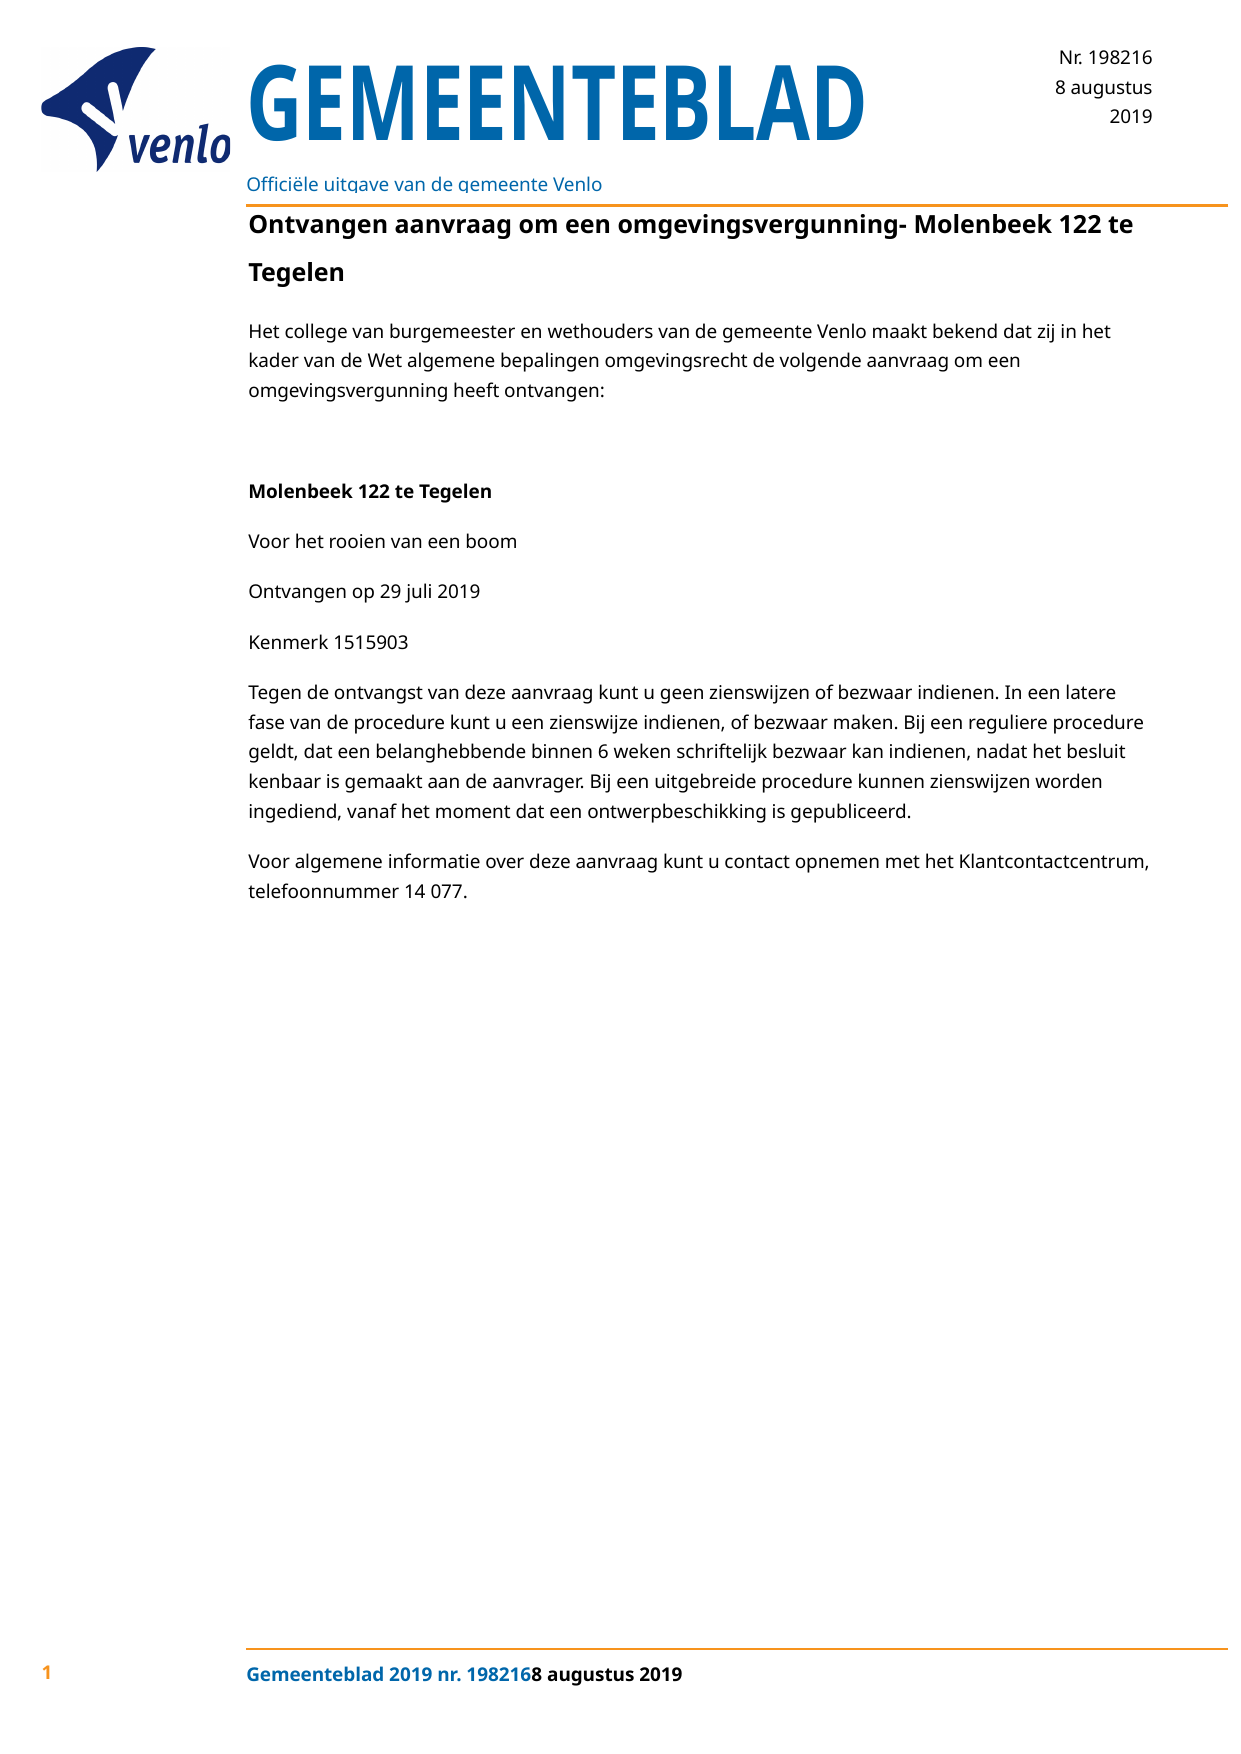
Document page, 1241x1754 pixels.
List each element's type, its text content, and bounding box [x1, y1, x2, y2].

text Molenbeek 122 te Tegelen [248, 478, 1152, 504]
text Ontvangen aanvraag om een omgevingsvergunning- Molenbeek 122 te Tegelen [248, 207, 1152, 288]
text Voor het rooien van een boom [248, 528, 1152, 554]
picture [41, 47, 231, 172]
text Kenmerk 1515903 [248, 629, 1152, 655]
text Ontvangen op 29 juli 2019 [248, 579, 1152, 604]
text Het college van burgemeester en wethouders van de gemeente Venlo maakt bekend dat zij in het kader van de Wet algemene bepalingen omgevingsrecht de volgende aanvraag om een omgevingsvergunning heeft ontvangen: [248, 318, 1152, 403]
text Tegen de ontvangst van deze aanvraag kunt u geen zienswijzen of bezwaar indienen. In een latere fase van de procedure kunt u een zienswijze indienen, of bezwaar maken. Bij een reguliere procedure geldt, dat een belanghebbende binnen 6 weken schriftelijk bezwaar kan indienen, nadat het besluit kenbaar is gemaakt aan de aanvrager. Bij een uitgebreide procedure kunnen zienswijzen worden ingediend, vanaf het moment dat een ontwerpbeschikking is gepubliceerd. [248, 679, 1152, 824]
text Voor algemene informatie over deze aanvraag kunt u contact opnemen met het Klantcontactcentrum, telefoonnummer 14 077. [248, 848, 1152, 904]
